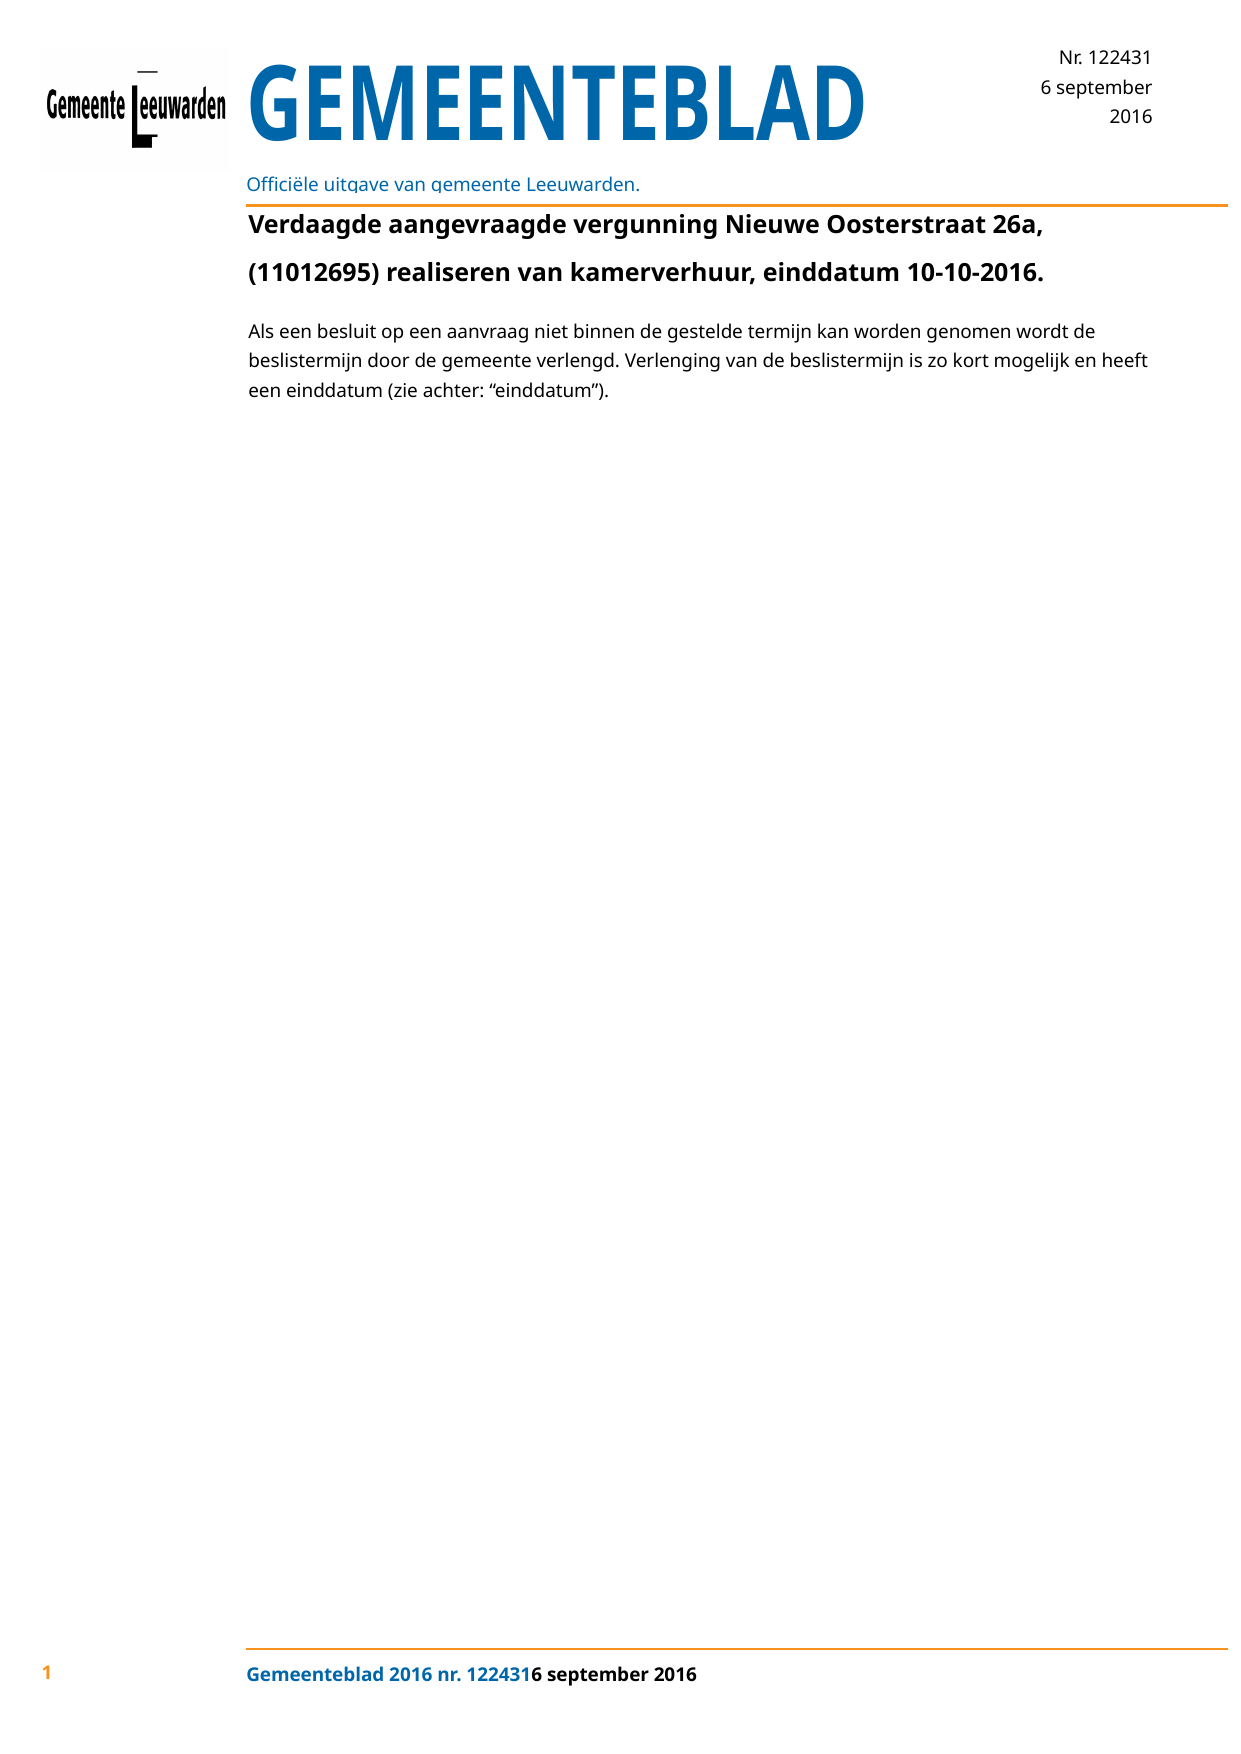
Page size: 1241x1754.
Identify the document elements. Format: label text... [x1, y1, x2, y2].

picture [41, 47, 231, 172]
text Als een besluit op een aanvraag niet binnen de gestelde termijn kan worden genomen wordt de beslistermijn door de gemeente verlengd. Verlenging van de beslistermijn is zo kort mogelijk en heeft een einddatum (zie achter: “einddatum”). [248, 318, 1152, 403]
text Verdaagde aangevraagde vergunning Nieuwe Oosterstraat 26a, (11012695) realiseren van kamerverhuur, einddatum 10-10-2016. [248, 207, 1152, 288]
